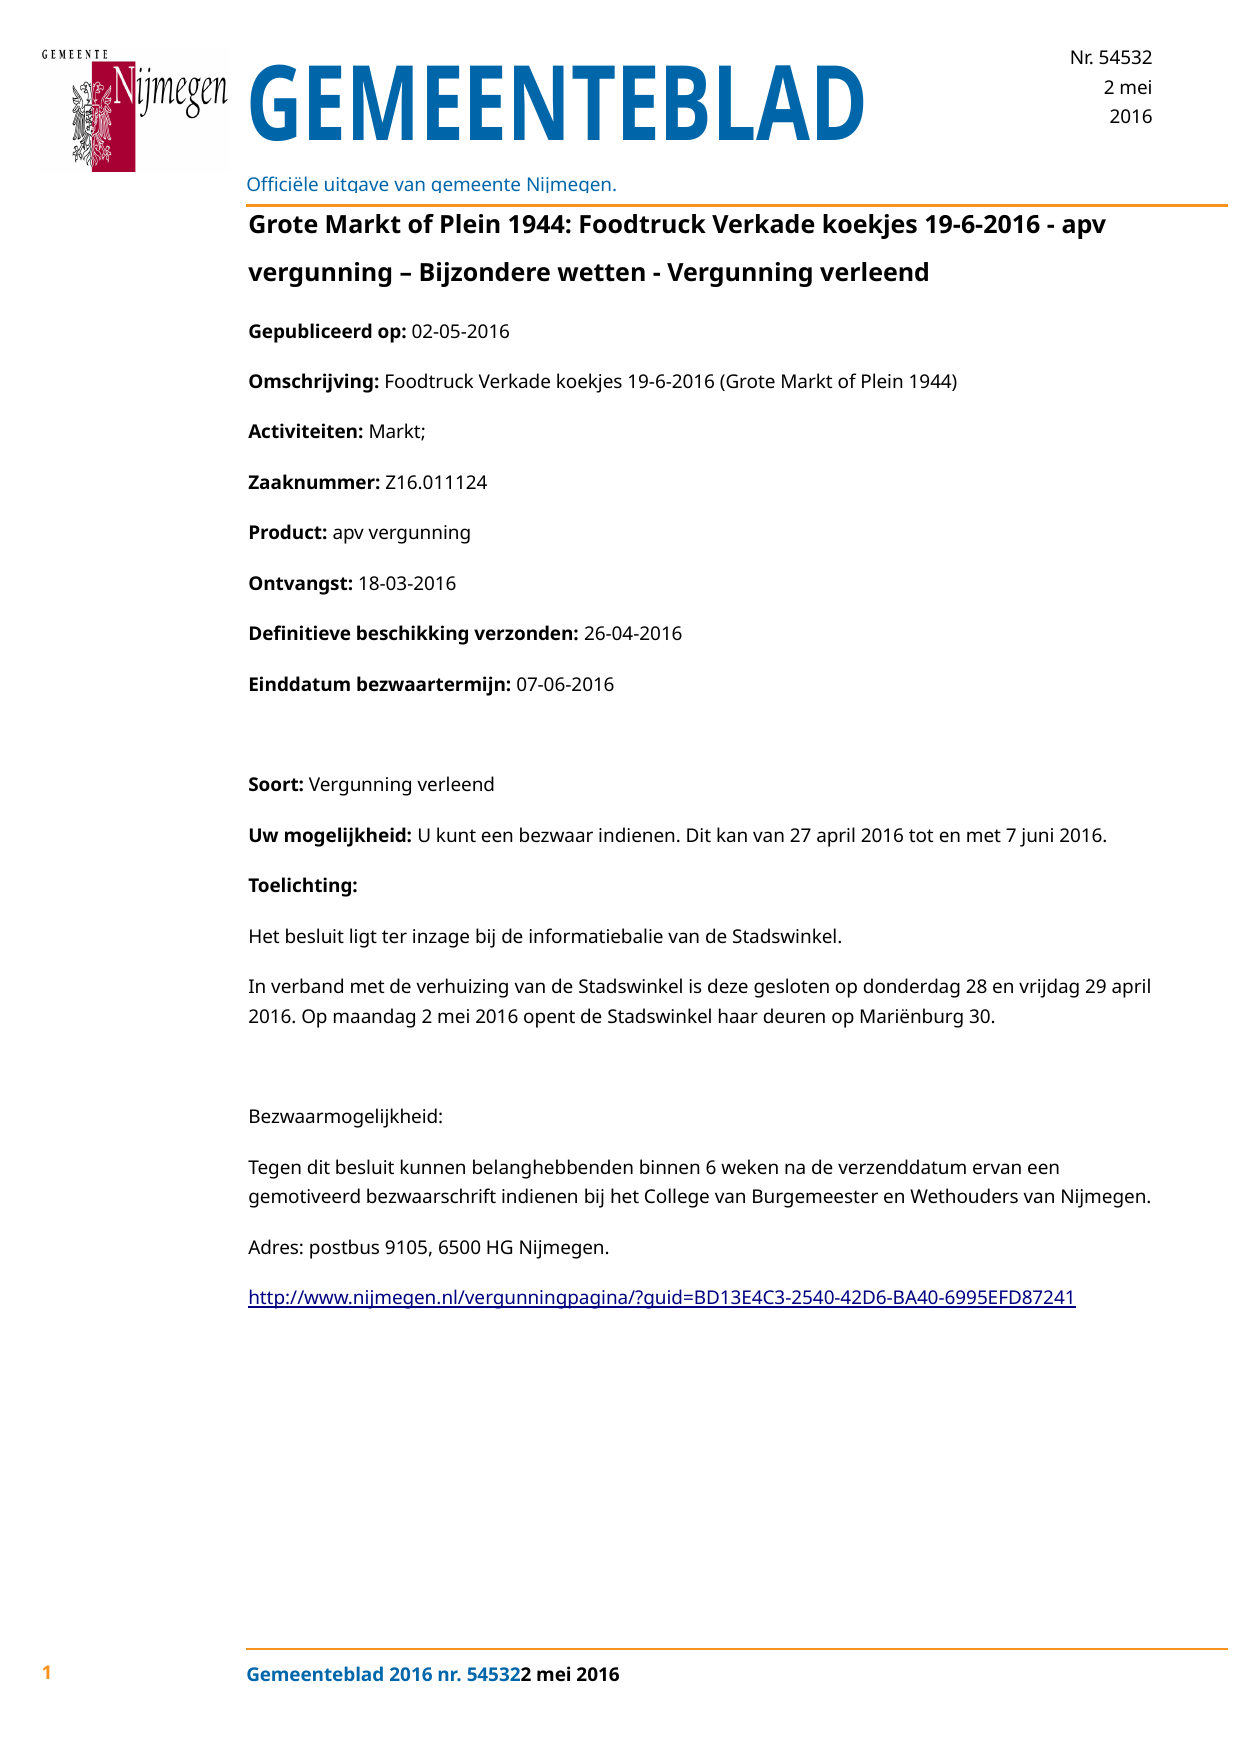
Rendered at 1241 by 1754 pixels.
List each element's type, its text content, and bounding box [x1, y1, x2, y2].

text Toelichting: [248, 872, 1152, 898]
text Het besluit ligt ter inzage bij de informatiebalie van de Stadswinkel. [248, 923, 1152, 949]
text Grote Markt of Plein 1944: Foodtruck Verkade koekjes 19-6-2016 - apv vergunning – Bijzondere wetten - Vergunning verleend [248, 207, 1152, 288]
text Adres: postbus 9105, 6500 HG Nijmegen. [248, 1234, 1152, 1260]
text Soort: Vergunning verleend [248, 772, 1152, 797]
picture [41, 47, 231, 172]
text Product: apv vergunning [248, 519, 1152, 545]
text Activiteiten: Markt; [248, 419, 1152, 444]
text Tegen dit besluit kunnen belanghebbenden binnen 6 weken na de verzenddatum ervan een gemotiveerd bezwaarschrift indienen bij het College van Burgemeester en Wethouders van Nijmegen. [248, 1154, 1152, 1209]
text http://www.nijmegen.nl/vergunningpagina/?guid=BD13E4C3-2540-42D6-BA40-6995EFD87241 [248, 1284, 1152, 1310]
text In verband met de verhuizing van de Stadswinkel is deze gesloten op donderdag 28 en vrijdag 29 april 2016. Op maandag 2 mei 2016 opent de Stadswinkel haar deuren op Mariënburg 30. [248, 973, 1152, 1029]
text Zaaknummer: Z16.011124 [248, 469, 1152, 495]
text Bezwaarmogelijkheid: [248, 1104, 1152, 1129]
text Definitieve beschikking verzonden: 26-04-2016 [248, 620, 1152, 646]
text Ontvangst: 18-03-2016 [248, 570, 1152, 596]
text Einddatum bezwaartermijn: 07-06-2016 [248, 671, 1152, 697]
text Gepubliceerd op: 02-05-2016 [248, 318, 1152, 344]
text Uw mogelijkheid: U kunt een bezwaar indienen. Dit kan van 27 april 2016 tot en met 7 juni 2016. [248, 822, 1152, 848]
text Omschrijving: Foodtruck Verkade koekjes 19-6-2016 (Grote Markt of Plein 1944) [248, 368, 1152, 394]
